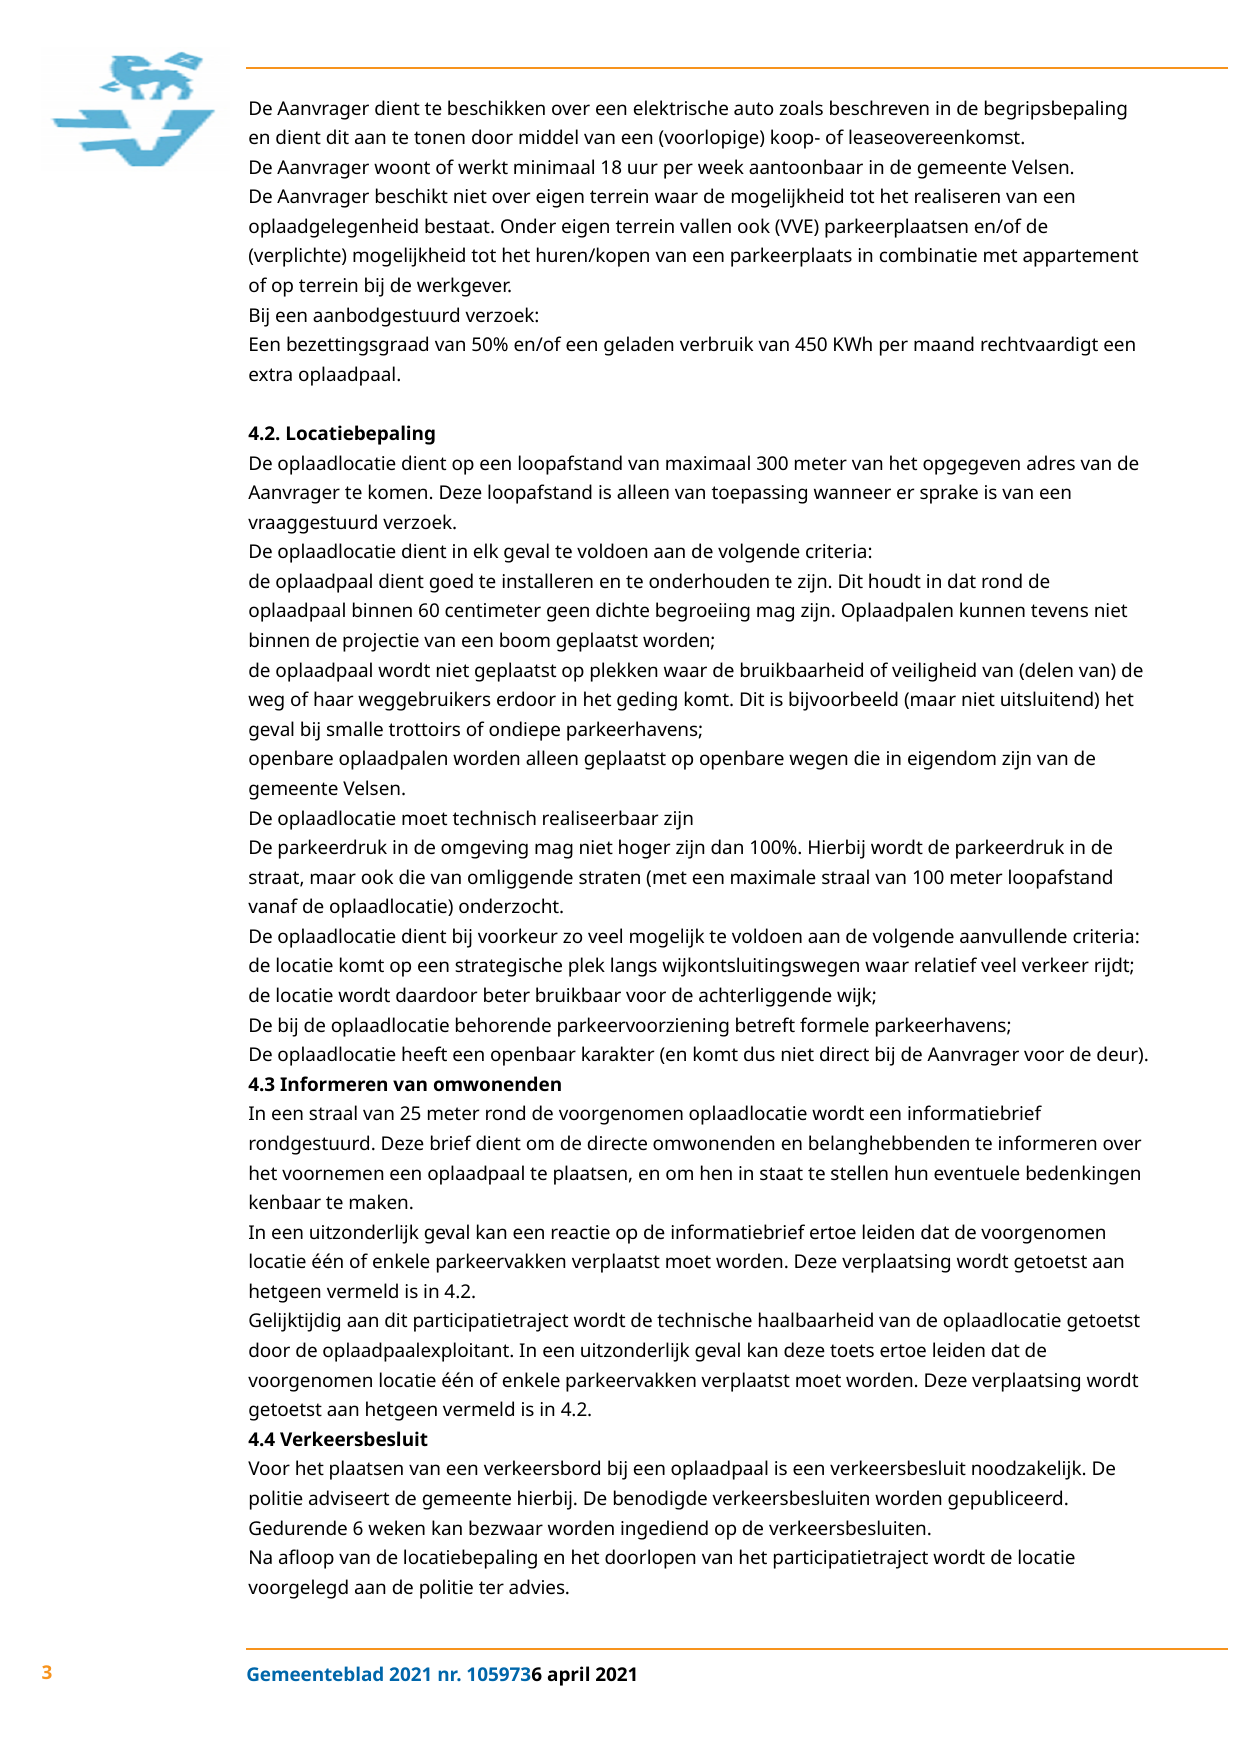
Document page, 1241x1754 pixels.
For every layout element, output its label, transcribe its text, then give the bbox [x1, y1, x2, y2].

text De bij de oplaadlocatie behorende parkeervoorziening betreft formele parkeerhavens; [248, 1012, 1152, 1038]
text 4.2. Locatiebepaling [248, 420, 1152, 446]
text de locatie komt op een strategische plek langs wijkontsluitingswegen waar relatief veel verkeer rijdt; de locatie wordt daardoor beter bruikbaar voor de achterliggende wijk; [248, 953, 1152, 1008]
text Bij een aanbodgestuurd verzoek: [248, 302, 1152, 328]
text Een bezettingsgraad van 50% en/of een geladen verbruik van 450 KWh per maand rechtvaardigt een extra oplaadpaal. [248, 331, 1152, 387]
picture [41, 47, 231, 172]
text openbare oplaadpalen worden alleen geplaatst op openbare wegen die in eigendom zijn van de gemeente Velsen. [248, 746, 1152, 801]
text Voor het plaatsen van een verkeersbord bij een oplaadpaal is een verkeersbesluit noodzakelijk. De politie adviseert de gemeente hierbij. De benodigde verkeersbesluiten worden gepubliceerd. Gedurende 6 weken kan bezwaar worden ingediend op de verkeersbesluiten. [248, 1456, 1152, 1541]
text De oplaadlocatie heeft een openbaar karakter (en komt dus niet direct bij de Aanvrager voor de deur). [248, 1041, 1152, 1067]
text De oplaadlocatie dient in elk geval te voldoen aan de volgende criteria: [248, 538, 1152, 564]
text 4.4 Verkeersbesluit [248, 1426, 1152, 1452]
text 4.3 Informeren van omwonenden [248, 1071, 1152, 1097]
text De Aanvrager beschikt niet over eigen terrein waar de mogelijkheid tot het realiseren van een oplaadgelegenheid bestaat. Onder eigen terrein vallen ook (VVE) parkeerplaatsen en/of de (verplichte) mogelijkheid tot het huren/kopen van een parkeerplaats in combinatie met appartement of op terrein bij de werkgever. [248, 183, 1152, 298]
text De Aanvrager woont of werkt minimaal 18 uur per week aantoonbaar in de gemeente Velsen. [248, 154, 1152, 180]
text de oplaadpaal wordt niet geplaatst op plekken waar de bruikbaarheid of veiligheid van (delen van) de weg of haar weggebruikers erdoor in het geding komt. Dit is bijvoorbeeld (maar niet uitsluitend) het geval bij smalle trottoirs of ondiepe parkeerhavens; [248, 657, 1152, 742]
text De Aanvrager dient te beschikken over een elektrische auto zoals beschreven in de begripsbepaling en dient dit aan te tonen door middel van een (voorlopige) koop- of leaseovereenkomst. [248, 95, 1152, 150]
text de oplaadpaal dient goed te installeren en te onderhouden te zijn. Dit houdt in dat rond de oplaadpaal binnen 60 centimeter geen dichte begroeiing mag zijn. Oplaadpalen kunnen tevens niet binnen de projectie van een boom geplaatst worden; [248, 568, 1152, 653]
text In een uitzonderlijk geval kan een reactie op de informatiebrief ertoe leiden dat de voorgenomen locatie één of enkele parkeervakken verplaatst moet worden. Deze verplaatsing wordt getoetst aan hetgeen vermeld is in 4.2. [248, 1219, 1152, 1304]
text De oplaadlocatie moet technisch realiseerbaar zijn [248, 805, 1152, 831]
text In een straal van 25 meter rond de voorgenomen oplaadlocatie wordt een informatiebrief rondgestuurd. Deze brief dient om de directe omwonenden en belanghebbenden te informeren over het voornemen een oplaadpaal te plaatsen, en om hen in staat te stellen hun eventuele bedenkingen kenbaar te maken. [248, 1101, 1152, 1215]
text De parkeerdruk in de omgeving mag niet hoger zijn dan 100%. Hierbij wordt de parkeerdruk in de straat, maar ook die van omliggende straten (met een maximale straal van 100 meter loopafstand vanaf de oplaadlocatie) onderzocht. [248, 834, 1152, 919]
text De oplaadlocatie dient bij voorkeur zo veel mogelijk te voldoen aan de volgende aanvullende criteria: [248, 923, 1152, 949]
text Na afloop van de locatiebepaling en het doorlopen van het participatietraject wordt de locatie voorgelegd aan de politie ter advies. [248, 1544, 1152, 1600]
text De oplaadlocatie dient op een loopafstand van maximaal 300 meter van het opgegeven adres van de Aanvrager te komen. Deze loopafstand is alleen van toepassing wanneer er sprake is van een vraaggestuurd verzoek. [248, 450, 1152, 535]
text Gelijktijdig aan dit participatietraject wordt de technische haalbaarheid van de oplaadlocatie getoetst door de oplaadpaalexploitant. In een uitzonderlijk geval kan deze toets ertoe leiden dat de voorgenomen locatie één of enkele parkeervakken verplaatst moet worden. Deze verplaatsing wordt getoetst aan hetgeen vermeld is in 4.2. [248, 1308, 1152, 1422]
